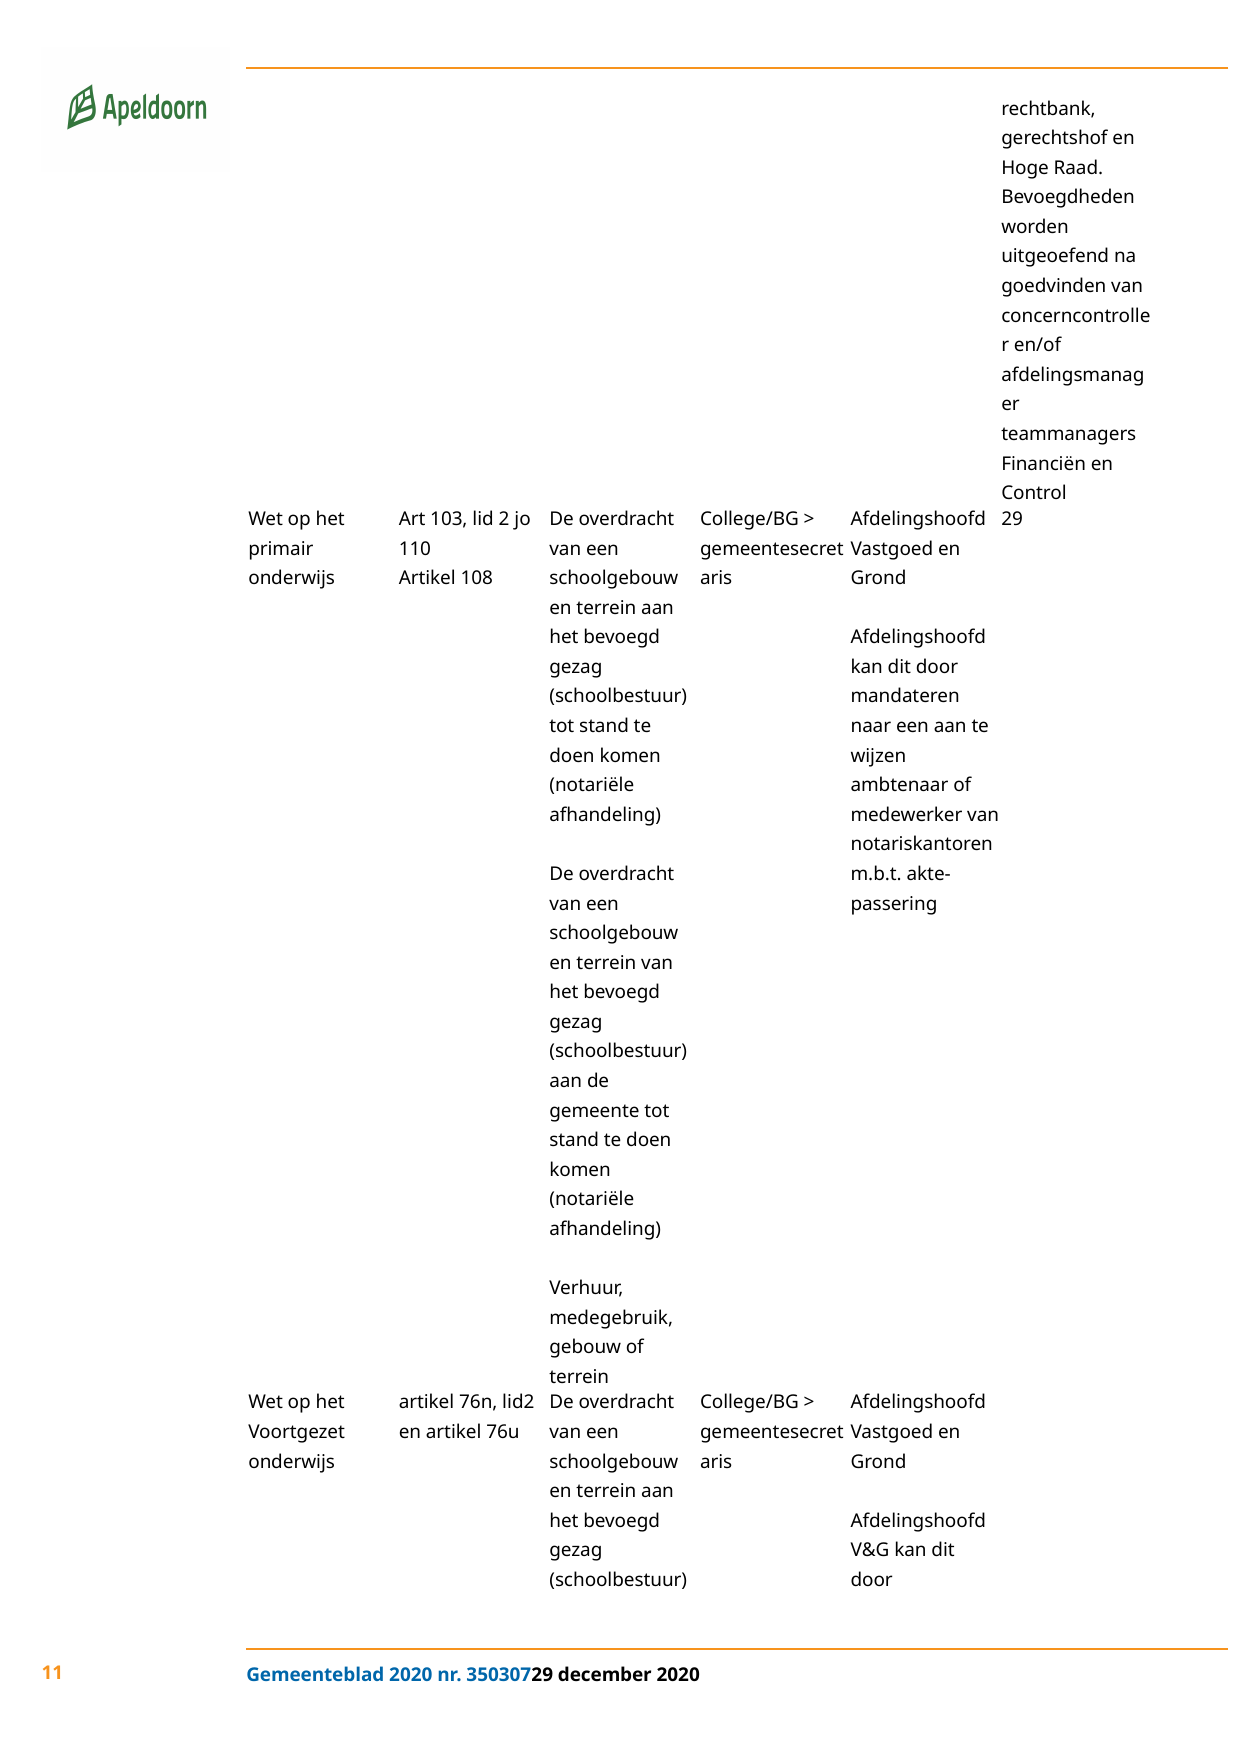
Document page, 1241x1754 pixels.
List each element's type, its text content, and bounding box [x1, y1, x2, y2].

table_cell 29 [1001, 505, 1152, 1389]
table_cell [850, 95, 1001, 505]
table_cell [700, 95, 850, 505]
table_cell Wet op het primair onderwijs [248, 505, 398, 1389]
table_cell Art 103, lid 2 jo 110 Artikel 108 [399, 505, 549, 1389]
picture [41, 47, 231, 172]
table_cell College/BG > gemeentesecretaris [700, 1389, 850, 1592]
table_cell De overdracht van een schoolgebouw en terrein aan het bevoegd gezag (schoolbestuur) tot stand te doen komen (notariële afhandeling) De overdracht van een schoolgebouw en terrein van het bevoegd gezag (schoolbestuur) aan de gemeente tot stand te doen komen (notariële afhandeling) Verhuur, medegebruik, gebouw of terrein [549, 505, 700, 1389]
table_cell [1001, 1389, 1152, 1592]
table_cell [248, 95, 398, 505]
table_cell College/BG > gemeentesecretaris [700, 505, 850, 1389]
table_cell Afdelingshoofd Vastgoed en Grond Afdelingshoofd kan dit door mandateren naar een aan te wijzen ambtenaar of medewerker van notariskantoren m.b.t. akte-passering [850, 505, 1001, 1389]
table_cell artikel 76n, lid2 en artikel 76u [399, 1389, 549, 1592]
table_cell Wet op het Voortgezet onderwijs [248, 1389, 398, 1592]
table_cell De overdracht van een schoolgebouw en terrein aan het bevoegd gezag (schoolbestuur) [549, 1389, 700, 1592]
table_cell rechtbank, gerechtshof en Hoge Raad. Bevoegdheden worden uitgeoefend na goedvinden van concerncontroller en/of afdelingsmanager teammanagers Financiën en Control [1001, 95, 1152, 505]
table_cell [399, 95, 549, 505]
table_cell Afdelingshoofd Vastgoed en Grond Afdelingshoofd V&G kan dit door [850, 1389, 1001, 1592]
table_cell [549, 95, 700, 505]
